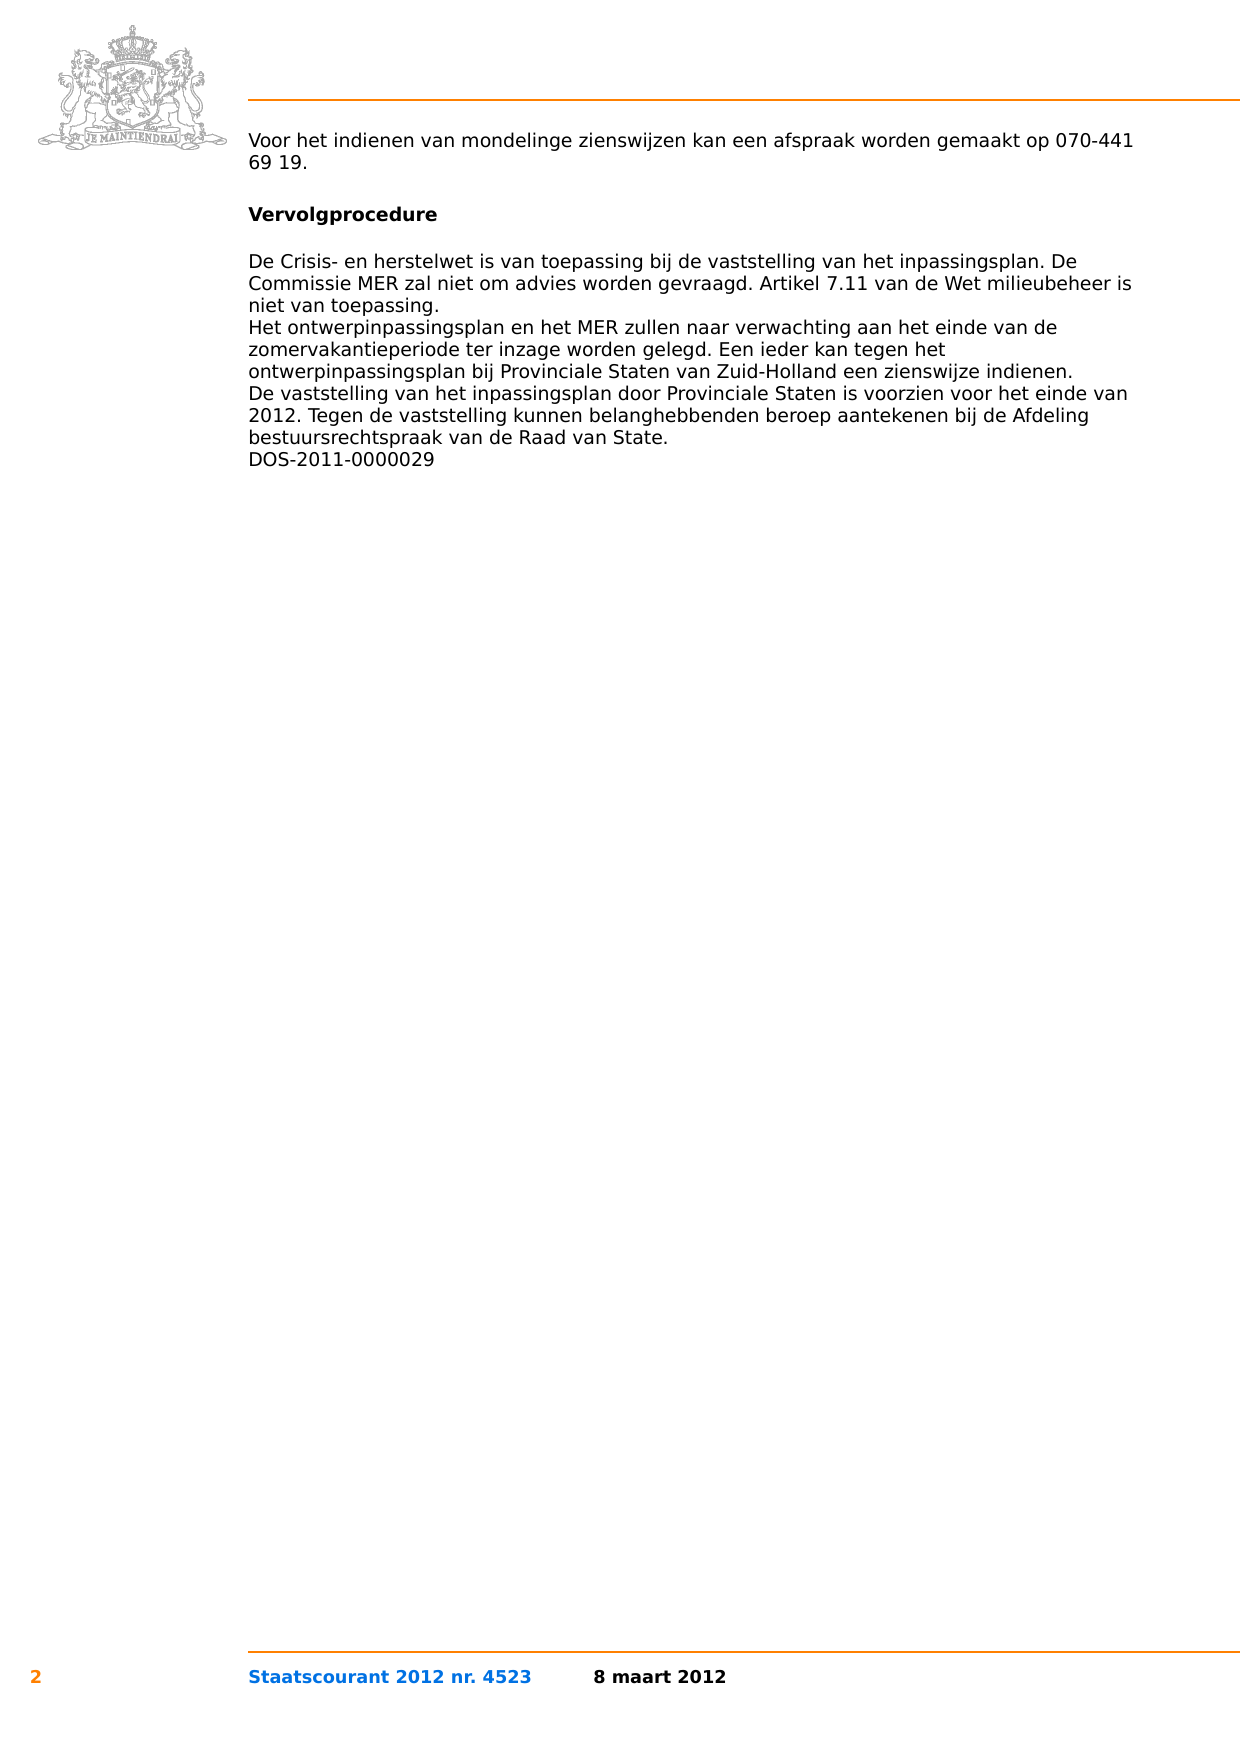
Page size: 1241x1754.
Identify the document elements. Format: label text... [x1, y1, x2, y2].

text Het ontwerpinpassingsplan en het MER zullen naar verwachting aan het einde van de zomervakantieperiode ter inzage worden gelegd. Een ieder kan tegen het ontwerpinpassingsplan bij Provinciale Staten van Zuid-Holland een zienswijze indienen. [248, 317, 1163, 383]
text De Crisis- en herstelwet is van toepassing bij de vaststelling van het inpassingsplan. De Commissie MER zal niet om advies worden gevraagd. Artikel 7.11 van de Wet milieubeheer is niet van toepassing. [248, 251, 1163, 317]
subtitle Vervolgprocedure [248, 204, 1163, 226]
text DOS-2011-0000029 [248, 449, 1163, 471]
text Voor het indienen van mondelinge zienswijzen kan een afspraak worden gemaakt op 070-441 69 19. [248, 130, 1163, 174]
picture [38, 25, 227, 150]
text De vaststelling van het inpassingsplan door Provinciale Staten is voorzien voor het einde van 2012. Tegen de vaststelling kunnen belanghebbenden beroep aantekenen bij de Afdeling bestuursrechtspraak van de Raad van State. [248, 383, 1163, 449]
